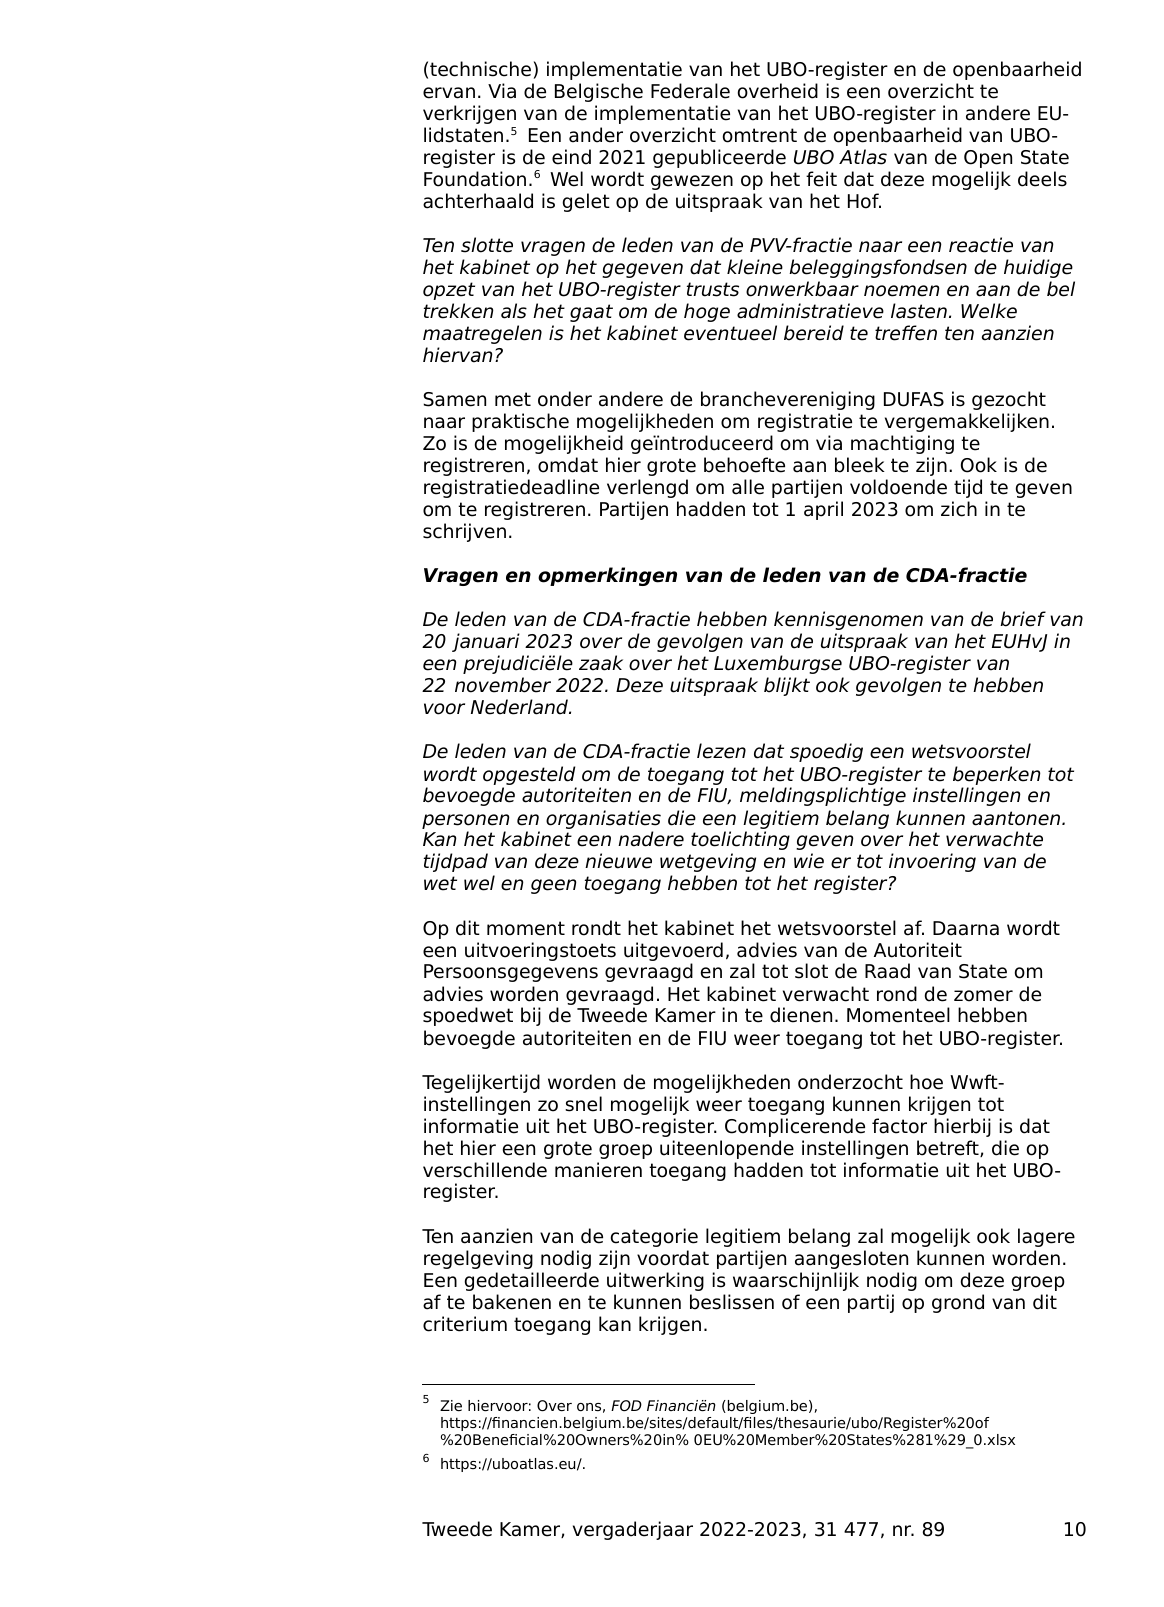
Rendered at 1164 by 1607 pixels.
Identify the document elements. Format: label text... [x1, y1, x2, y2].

text https://uboatlas.eu/. [422, 1452, 1087, 1474]
text Samen met onder andere de branchevereniging DUFAS is gezocht naar praktische mogelijkheden om registratie te vergemakkelijken. Zo is de mogelijkheid geïntroduceerd om via machtiging te registreren, omdat hier grote behoefte aan bleek te zijn. Ook is de registratiedeadline verlengd om alle partijen voldoende tijd te geven om te registreren. Partijen hadden tot 1 april 2023 om zich in te schrijven. [422, 389, 1087, 543]
text Ten aanzien van de categorie legitiem belang zal mogelijk ook lagere regelgeving nodig zijn voordat partijen aangesloten kunnen worden. Een gedetailleerde uitwerking is waarschijnlijk nodig om deze groep af te bakenen en te kunnen beslissen of een partij op grond van dit criterium toegang kan krijgen. [422, 1226, 1087, 1336]
text De leden van de CDA-fractie lezen dat spoedig een wetsvoorstel wordt opgesteld om de toegang tot het UBO-register te beperken tot bevoegde autoriteiten en de FIU, meldingsplichtige instellingen en personen en organisaties die een legitiem belang kunnen aantonen. Kan het kabinet een nadere toelichting geven over het verwachte tijdpad van deze nieuwe wetgeving en wie er tot invoering van de wet wel en geen toegang hebben tot het register? [422, 741, 1087, 895]
text Ten slotte vragen de leden van de PVV-fractie naar een reactie van het kabinet op het gegeven dat kleine beleggingsfondsen de huidige opzet van het UBO-register trusts onwerkbaar noemen en aan de bel trekken als het gaat om de hoge administratieve lasten. Welke maatregelen is het kabinet eventueel bereid te treffen ten aanzien hiervan? [422, 235, 1087, 367]
text Op dit moment rondt het kabinet het wetsvoorstel af. Daarna wordt een uitvoeringstoets uitgevoerd, advies van de Autoriteit Persoonsgegevens gevraagd en zal tot slot de Raad van State om advies worden gevraagd. Het kabinet verwacht rond de zomer de spoedwet bij de Tweede Kamer in te dienen. Momenteel hebben bevoegde autoriteiten en de FIU weer toegang tot het UBO-register. [422, 917, 1087, 1049]
text Tegelijkertijd worden de mogelijkheden onderzocht hoe Wwft-instellingen zo snel mogelijk weer toegang kunnen krijgen tot informatie uit het UBO-register. Complicerende factor hierbij is dat het hier een grote groep uiteenlopende instellingen betreft, die op verschillende manieren toegang hadden tot informatie uit het UBO-register. [422, 1072, 1087, 1203]
text (technische) implementatie van het UBO-register en de openbaarheid ervan. Via de Belgische Federale overheid is een overzicht te verkrijgen van de implementatie van het UBO-register in andere EU-lidstaten. Een ander overzicht omtrent de openbaarheid van UBO-register is de eind 2021 gepubliceerde UBO Atlas van de Open State Foundation. Wel wordt gewezen op het feit dat deze mogelijk deels achterhaald is gelet op de uitspraak van het Hof. [422, 59, 1087, 213]
text De leden van de CDA-fractie hebben kennisgenomen van de brief van 20 januari 2023 over de gevolgen van de uitspraak van het EUHvJ in een prejudiciële zaak over het Luxemburgse UBO-register van 22 november 2022. Deze uitspraak blijkt ook gevolgen te hebben voor Nederland. [422, 609, 1087, 719]
subtitle Vragen en opmerkingen van de leden van de CDA-fractie [422, 565, 1087, 587]
text Zie hiervoor: Over ons, FOD Financiën (belgium.be), https://financien.belgium.be/sites/default/files/thesaurie/ubo/Register%20of%20Beneficial%20Owners%20in% 0EU%20Member%20States%281%29_0.xlsx [422, 1393, 1087, 1449]
